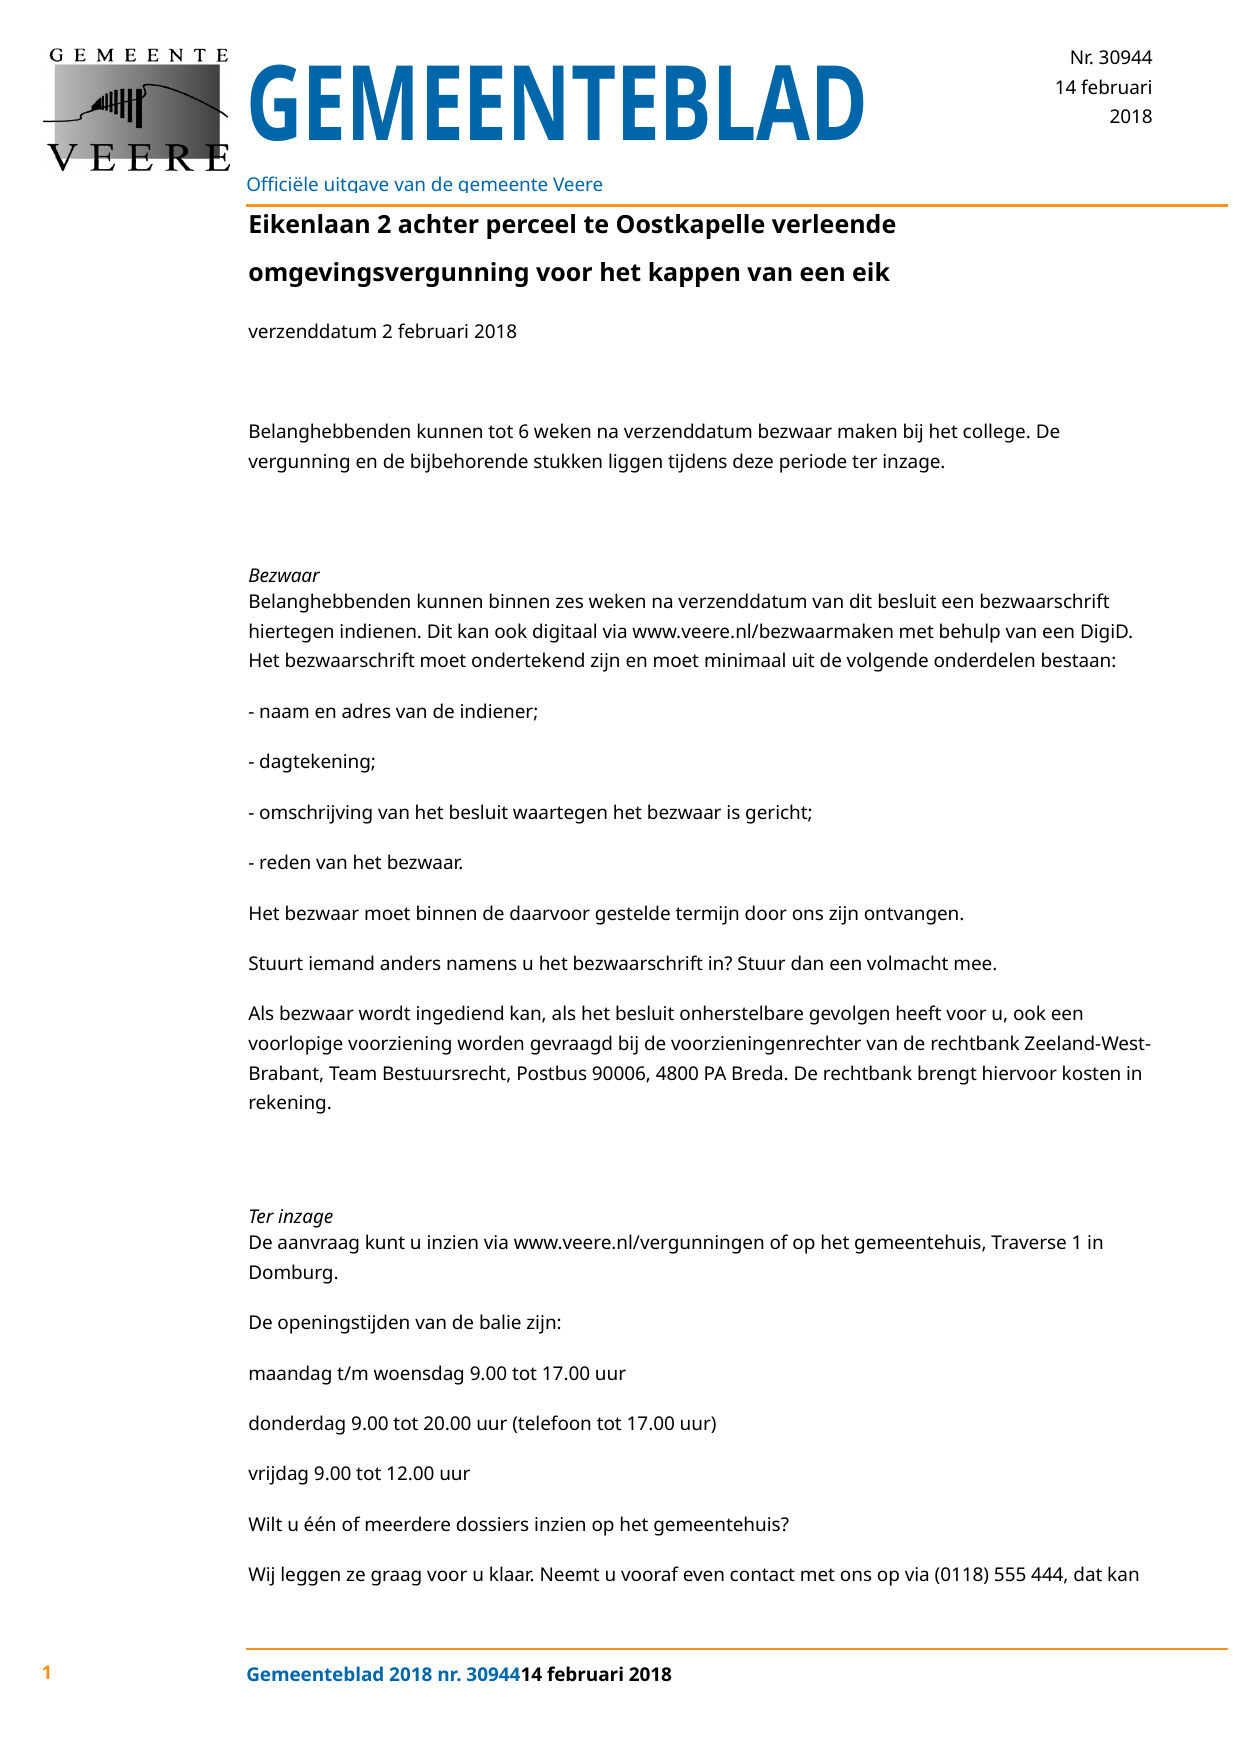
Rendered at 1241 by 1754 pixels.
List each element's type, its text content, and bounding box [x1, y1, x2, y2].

text maandag t/m woensdag 9.00 tot 17.00 uur [248, 1360, 1152, 1386]
text vrijdag 9.00 tot 12.00 uur [248, 1461, 1152, 1486]
text Wilt u één of meerdere dossiers inzien op het gemeentehuis? [248, 1511, 1152, 1537]
text Als bezwaar wordt ingediend kan, als het besluit onherstelbare gevolgen heeft voor u, ook een voorlopige voorziening worden gevraagd bij de voorzieningenrechter van de rechtbank Zeeland-West-Brabant, Team Bestuursrecht, Postbus 90006, 4800 PA Breda. De rechtbank brengt hiervoor kosten in rekening. [248, 1001, 1152, 1115]
text Eikenlaan 2 achter perceel te Oostkapelle verleende omgevingsvergunning voor het kappen van een eik [248, 207, 1152, 288]
text De aanvraag kunt u inzien via www.veere.nl/vergunningen of op het gemeentehuis, Traverse 1 in Domburg. [248, 1229, 1152, 1285]
picture [41, 47, 231, 172]
text Belanghebbenden kunnen binnen zes weken na verzenddatum van dit besluit een bezwaarschrift hiertegen indienen. Dit kan ook digitaal via www.veere.nl/bezwaarmaken met behulp van een DigiD. Het bezwaarschrift moet ondertekend zijn en moet minimaal uit de volgende onderdelen bestaan: [248, 588, 1152, 673]
text - reden van het bezwaar. [248, 849, 1152, 875]
text verzenddatum 2 februari 2018 [248, 318, 1152, 344]
text - omschrijving van het besluit waartegen het bezwaar is gericht; [248, 799, 1152, 824]
text De openingstijden van de balie zijn: [248, 1309, 1152, 1335]
text - naam en adres van de indiener; [248, 698, 1152, 724]
text Belanghebbenden kunnen tot 6 weken na verzenddatum bezwaar maken bij het college. De vergunning en de bijbehorende stukken liggen tijdens deze periode ter inzage. [248, 419, 1152, 474]
text Ter inzage [248, 1204, 1152, 1229]
text donderdag 9.00 tot 20.00 uur (telefoon tot 17.00 uur) [248, 1410, 1152, 1436]
text Stuurt iemand anders namens u het bezwaarschrift in? Stuur dan een volmacht mee. [248, 950, 1152, 976]
text Bezwaar [248, 563, 1152, 588]
text Het bezwaar moet binnen de daarvoor gestelde termijn door ons zijn ontvangen. [248, 900, 1152, 925]
text Wij leggen ze graag voor u klaar. Neemt u vooraf even contact met ons op via (0118) 555 444, dat kan [248, 1561, 1152, 1587]
text - dagtekening; [248, 748, 1152, 774]
